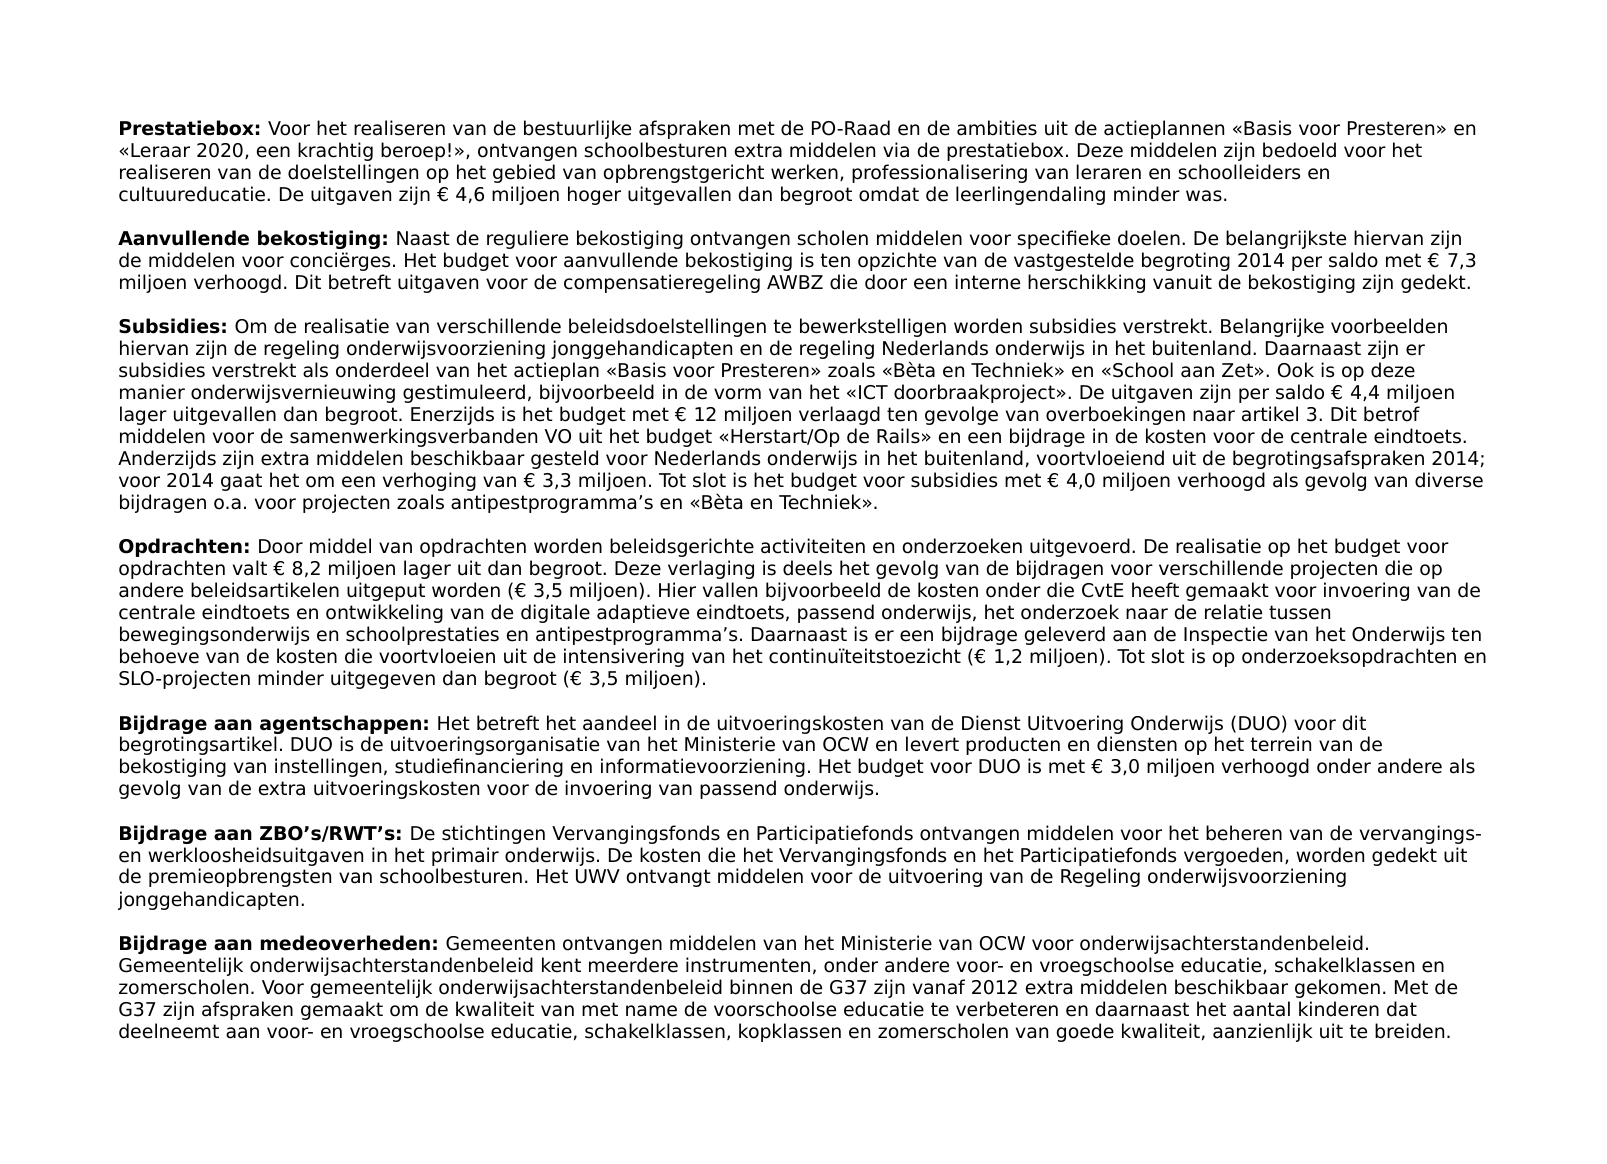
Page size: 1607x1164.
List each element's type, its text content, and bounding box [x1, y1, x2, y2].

text Bijdrage aan agentschappen: Het betreft het aandeel in de uitvoeringskosten van de Dienst Uitvoering Onderwijs (DUO) voor dit begrotingsartikel. DUO is de uitvoeringsorganisatie van het Ministerie van OCW en levert producten en diensten op het terrein van de bekostiging van instellingen, studiefinanciering en informatievoorziening. Het budget voor DUO is met € 3,0 miljoen verhoogd onder andere als gevolg van de extra uitvoeringskosten voor de invoering van passend onderwijs. [118, 712, 1488, 800]
text Prestatiebox: Voor het realiseren van de bestuurlijke afspraken met de PO-Raad en de ambities uit de actieplannen «Basis voor Presteren» en «Leraar 2020, een krachtig beroep!», ontvangen schoolbesturen extra middelen via de prestatiebox. Deze middelen zijn bedoeld voor het realiseren van de doelstellingen op het gebied van opbrengstgericht werken, professionalisering van leraren en schoolleiders en cultuureducatie. De uitgaven zijn € 4,6 miljoen hoger uitgevallen dan begroot omdat de leerlingendaling minder was. [118, 118, 1488, 206]
text Aanvullende bekostiging: Naast de reguliere bekostiging ontvangen scholen middelen voor specifieke doelen. De belangrijkste hiervan zijn de middelen voor conciërges. Het budget voor aanvullende bekostiging is ten opzichte van de vastgestelde begroting 2014 per saldo met € 7,3 miljoen verhoogd. Dit betreft uitgaven voor de compensatieregeling AWBZ die door een interne herschikking vanuit de bekostiging zijn gedekt. [118, 228, 1488, 294]
text Opdrachten: Door middel van opdrachten worden beleidsgerichte activiteiten en onderzoeken uitgevoerd. De realisatie op het budget voor opdrachten valt € 8,2 miljoen lager uit dan begroot. Deze verlaging is deels het gevolg van de bijdragen voor verschillende projecten die op andere beleidsartikelen uitgeput worden (€ 3,5 miljoen). Hier vallen bijvoorbeeld de kosten onder die CvtE heeft gemaakt voor invoering van de centrale eindtoets en ontwikkeling van de digitale adaptieve eindtoets, passend onderwijs, het onderzoek naar de relatie tussen bewegingsonderwijs en schoolprestaties en antipestprogramma’s. Daarnaast is er een bijdrage geleverd aan de Inspectie van het Onderwijs ten behoeve van de kosten die voortvloeien uit de intensivering van het continuïteitstoezicht (€ 1,2 miljoen). Tot slot is op onderzoeksopdrachten en SLO-projecten minder uitgegeven dan begroot (€ 3,5 miljoen). [118, 536, 1488, 690]
text Bijdrage aan medeoverheden: Gemeenten ontvangen middelen van het Ministerie van OCW voor onderwijsachterstandenbeleid. Gemeentelijk onderwijsachterstandenbeleid kent meerdere instrumenten, onder andere voor- en vroegschoolse educatie, schakelklassen en zomerscholen. Voor gemeentelijk onderwijsachterstandenbeleid binnen de G37 zijn vanaf 2012 extra middelen beschikbaar gekomen. Met de G37 zijn afspraken gemaakt om de kwaliteit van met name de voorschoolse educatie te verbeteren en daarnaast het aantal kinderen dat deelneemt aan voor- en vroegschoolse educatie, schakelklassen, kopklassen en zomerscholen van goede kwaliteit, aanzienlijk uit te breiden. [118, 933, 1488, 1042]
text Subsidies: Om de realisatie van verschillende beleidsdoelstellingen te bewerkstelligen worden subsidies verstrekt. Belangrijke voorbeelden hiervan zijn de regeling onderwijsvoorziening jonggehandicapten en de regeling Nederlands onderwijs in het buitenland. Daarnaast zijn er subsidies verstrekt als onderdeel van het actieplan «Basis voor Presteren» zoals «Bèta en Techniek» en «School aan Zet». Ook is op deze manier onderwijsvernieuwing gestimuleerd, bijvoorbeeld in de vorm van het «ICT doorbraakproject». De uitgaven zijn per saldo € 4,4 miljoen lager uitgevallen dan begroot. Enerzijds is het budget met € 12 miljoen verlaagd ten gevolge van overboekingen naar artikel 3. Dit betrof middelen voor de samenwerkingsverbanden VO uit het budget «Herstart/Op de Rails» en een bijdrage in de kosten voor de centrale eindtoets. Anderzijds zijn extra middelen beschikbaar gesteld voor Nederlands onderwijs in het buitenland, voortvloeiend uit de begrotingsafspraken 2014; voor 2014 gaat het om een verhoging van € 3,3 miljoen. Tot slot is het budget voor subsidies met € 4,0 miljoen verhoogd als gevolg van diverse bijdragen o.a. voor projecten zoals antipestprogramma’s en «Bèta en Techniek». [118, 316, 1488, 514]
text Bijdrage aan ZBO’s/RWT’s: De stichtingen Vervangingsfonds en Participatiefonds ontvangen middelen voor het beheren van de vervangings- en werkloosheidsuitgaven in het primair onderwijs. De kosten die het Vervangingsfonds en het Participatiefonds vergoeden, worden gedekt uit de premieopbrengsten van schoolbesturen. Het UWV ontvangt middelen voor de uitvoering van de Regeling onderwijsvoorziening jonggehandicapten. [118, 822, 1488, 910]
